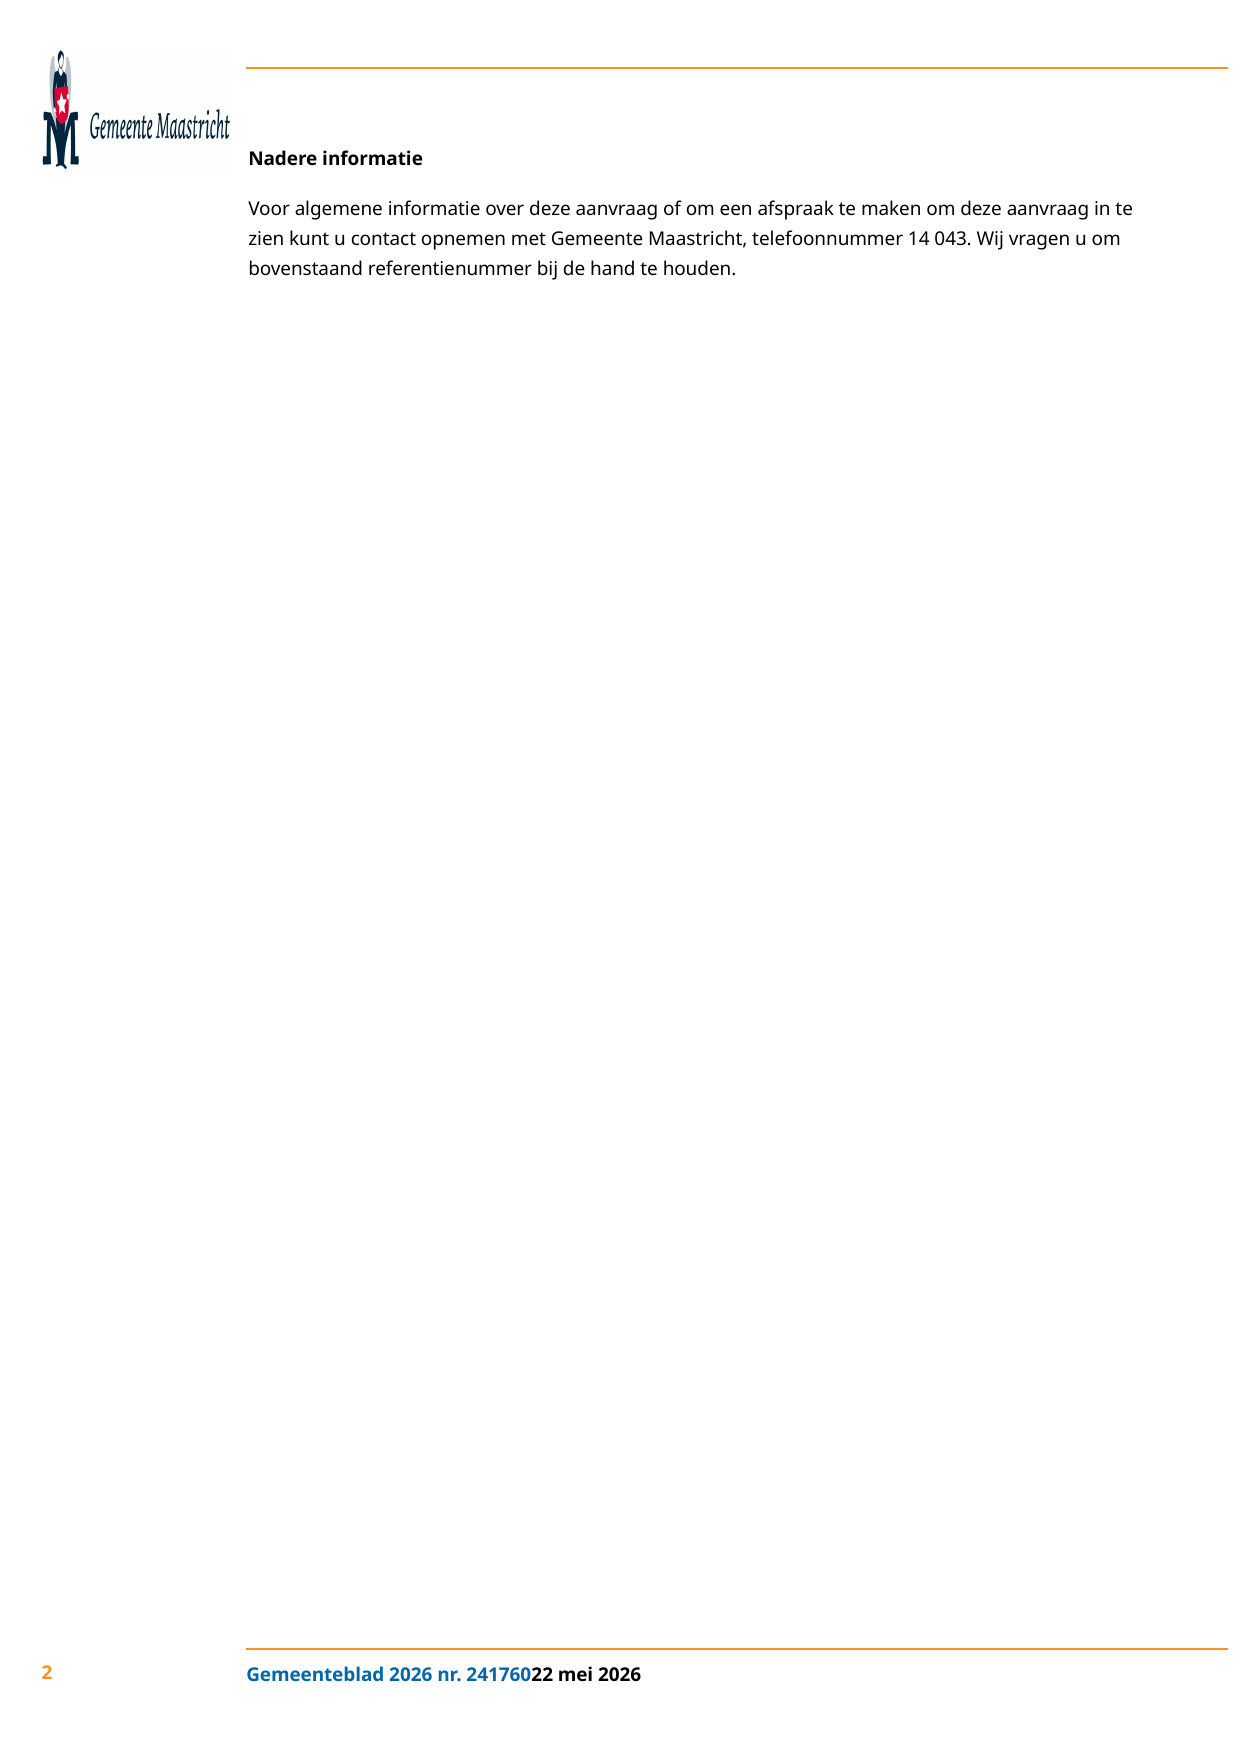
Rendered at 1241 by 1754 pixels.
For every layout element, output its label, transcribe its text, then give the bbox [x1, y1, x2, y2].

picture [41, 47, 231, 172]
text Voor algemene informatie over deze aanvraag of om een afspraak te maken om deze aanvraag in te zien kunt u contact opnemen met Gemeente Maastricht, telefoonnummer 14 043. Wij vragen u om bovenstaand referentienummer bij de hand te houden. [248, 196, 1152, 281]
text Nadere informatie [248, 145, 1152, 171]
